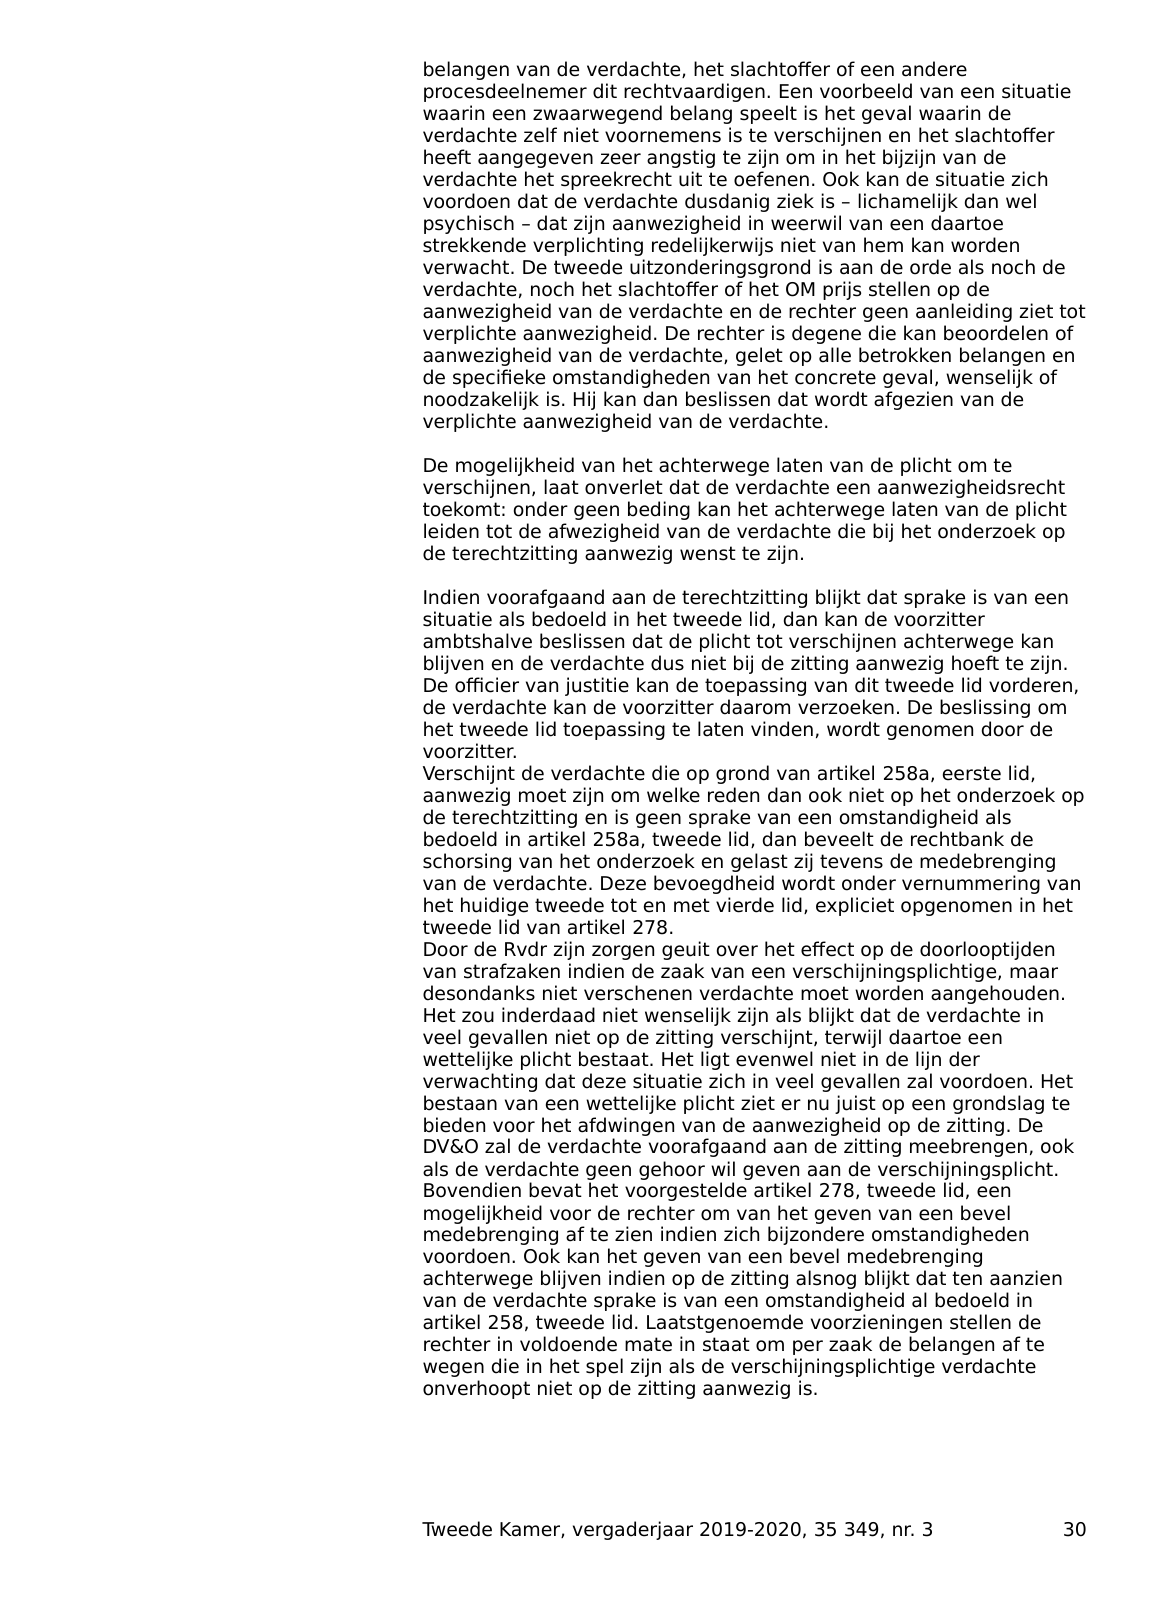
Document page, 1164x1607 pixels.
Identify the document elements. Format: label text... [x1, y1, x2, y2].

text Verschijnt de verdachte die op grond van artikel 258a, eerste lid, aanwezig moet zijn om welke reden dan ook niet op het onderzoek op de terechtzitting en is geen sprake van een omstandigheid als bedoeld in artikel 258a, tweede lid, dan beveelt de rechtbank de schorsing van het onderzoek en gelast zij tevens de medebrenging van de verdachte. Deze bevoegdheid wordt onder vernummering van het huidige tweede tot en met vierde lid, expliciet opgenomen in het tweede lid van artikel 278. [422, 763, 1087, 939]
text Door de Rvdr zijn zorgen geuit over het effect op de doorlooptijden van strafzaken indien de zaak van een verschijningsplichtige, maar desondanks niet verschenen verdachte moet worden aangehouden. Het zou inderdaad niet wenselijk zijn als blijkt dat de verdachte in veel gevallen niet op de zitting verschijnt, terwijl daartoe een wettelijke plicht bestaat. Het ligt evenwel niet in de lijn der verwachting dat deze situatie zich in veel gevallen zal voordoen. Het bestaan van een wettelijke plicht ziet er nu juist op een grondslag te bieden voor het afdwingen van de aanwezigheid op de zitting. De DV&O zal de verdachte voorafgaand aan de zitting meebrengen, ook als de verdachte geen gehoor wil geven aan de verschijningsplicht. Bovendien bevat het voorgestelde artikel 278, tweede lid, een mogelijkheid voor de rechter om van het geven van een bevel medebrenging af te zien indien zich bijzondere omstandigheden voordoen. Ook kan het geven van een bevel medebrenging achterwege blijven indien op de zitting alsnog blijkt dat ten aanzien van de verdachte sprake is van een omstandigheid al bedoeld in artikel 258, tweede lid. Laatstgenoemde voorzieningen stellen de rechter in voldoende mate in staat om per zaak de belangen af te wegen die in het spel zijn als de verschijningsplichtige verdachte onverhoopt niet op de zitting aanwezig is. [422, 939, 1087, 1400]
text Indien voorafgaand aan de terechtzitting blijkt dat sprake is van een situatie als bedoeld in het tweede lid, dan kan de voorzitter ambtshalve beslissen dat de plicht tot verschijnen achterwege kan blijven en de verdachte dus niet bij de zitting aanwezig hoeft te zijn. De officier van justitie kan de toepassing van dit tweede lid vorderen, de verdachte kan de voorzitter daarom verzoeken. De beslissing om het tweede lid toepassing te laten vinden, wordt genomen door de voorzitter. [422, 587, 1087, 763]
text belangen van de verdachte, het slachtoffer of een andere procesdeelnemer dit rechtvaardigen. Een voorbeeld van een situatie waarin een zwaarwegend belang speelt is het geval waarin de verdachte zelf niet voornemens is te verschijnen en het slachtoffer heeft aangegeven zeer angstig te zijn om in het bijzijn van de verdachte het spreekrecht uit te oefenen. Ook kan de situatie zich voordoen dat de verdachte dusdanig ziek is – lichamelijk dan wel psychisch – dat zijn aanwezigheid in weerwil van een daartoe strekkende verplichting redelijkerwijs niet van hem kan worden verwacht. De tweede uitzonderingsgrond is aan de orde als noch de verdachte, noch het slachtoffer of het OM prijs stellen op de aanwezigheid van de verdachte en de rechter geen aanleiding ziet tot verplichte aanwezigheid. De rechter is degene die kan beoordelen of aanwezigheid van de verdachte, gelet op alle betrokken belangen en de specifieke omstandigheden van het concrete geval, wenselijk of noodzakelijk is. Hij kan dan beslissen dat wordt afgezien van de verplichte aanwezigheid van de verdachte. [422, 59, 1087, 433]
text De mogelijkheid van het achterwege laten van de plicht om te verschijnen, laat onverlet dat de verdachte een aanwezigheidsrecht toekomt: onder geen beding kan het achterwege laten van de plicht leiden tot de afwezigheid van de verdachte die bij het onderzoek op de terechtzitting aanwezig wenst te zijn. [422, 455, 1087, 565]
